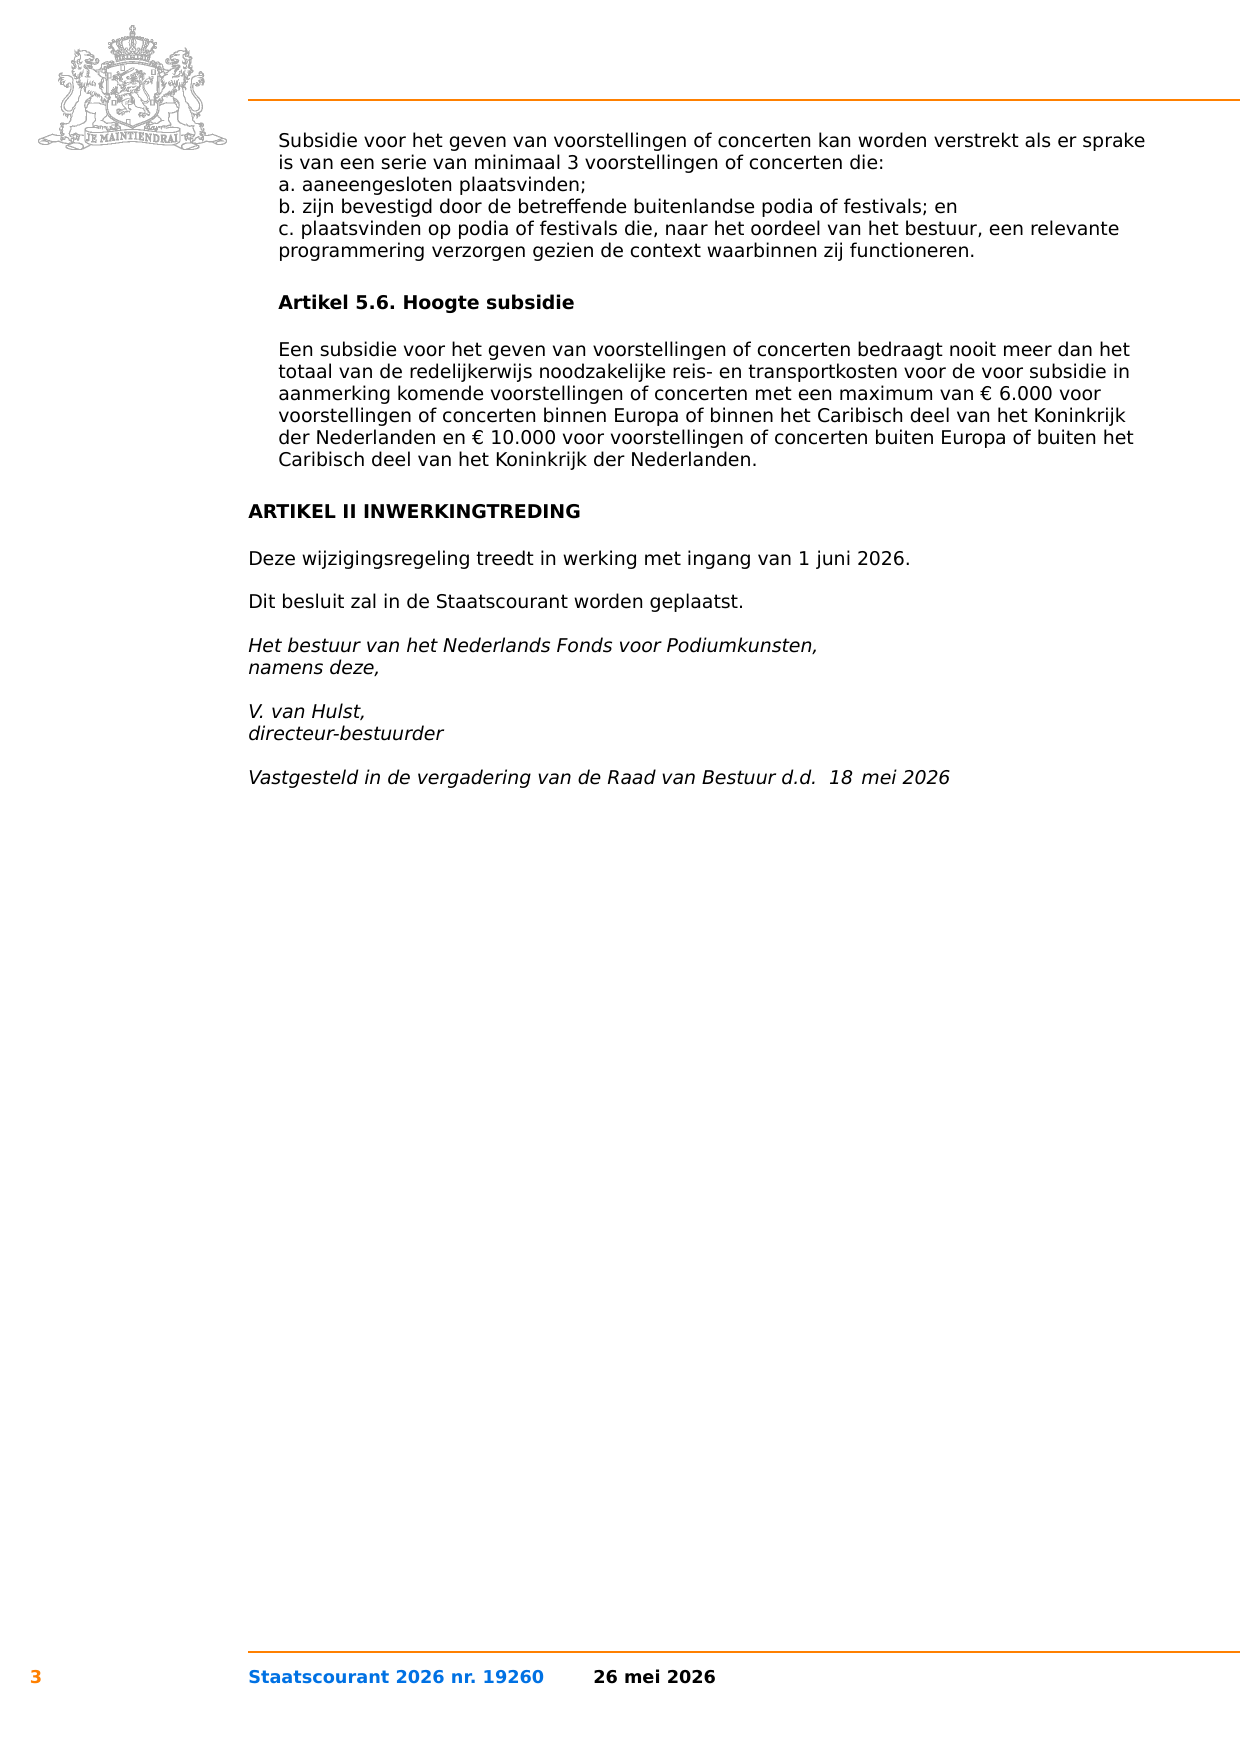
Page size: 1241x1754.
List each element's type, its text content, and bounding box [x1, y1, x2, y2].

picture [38, 25, 227, 150]
text Subsidie voor het geven van voorstellingen of concerten kan worden verstrekt als er sprake is van een serie van minimaal 3 voorstellingen of concerten die: [278, 130, 1163, 174]
text Dit besluit zal in de Staatscourant worden geplaatst. [248, 591, 1163, 613]
text Een subsidie voor het geven van voorstellingen of concerten bedraagt nooit meer dan het totaal van de redelijkerwijs noodzakelijke reis- en transportkosten voor de voor subsidie in aanmerking komende voorstellingen of concerten met een maximum van € 6.000 voor voorstellingen of concerten binnen Europa of binnen het Caribisch deel van het Koninkrijk der Nederlanden en € 10.000 voor voorstellingen of concerten buiten Europa of buiten het Caribisch deel van het Koninkrijk der Nederlanden. [278, 339, 1163, 471]
text c. plaatsvinden op podia of festivals die, naar het oordeel van het bestuur, een relevante programmering verzorgen gezien de context waarbinnen zij functioneren. [278, 218, 1163, 262]
subtitle Artikel 5.6. Hoogte subsidie [278, 292, 1163, 314]
text Het bestuur van het Nederlands Fonds voor Podiumkunsten, namens deze, V. van Hulst, directeur-bestuurder [248, 635, 1163, 745]
text b. zijn bevestigd door de betreffende buitenlandse podia of festivals; en [278, 196, 1163, 218]
text a. aaneengesloten plaatsvinden; [278, 174, 1163, 196]
text Vastgesteld in de vergadering van de Raad van Bestuur d.d. 18 mei 2026 [248, 767, 1163, 789]
text Deze wijzigingsregeling treedt in werking met ingang van 1 juni 2026. [248, 548, 1163, 569]
subtitle ARTIKEL II INWERKINGTREDING [248, 501, 1163, 523]
